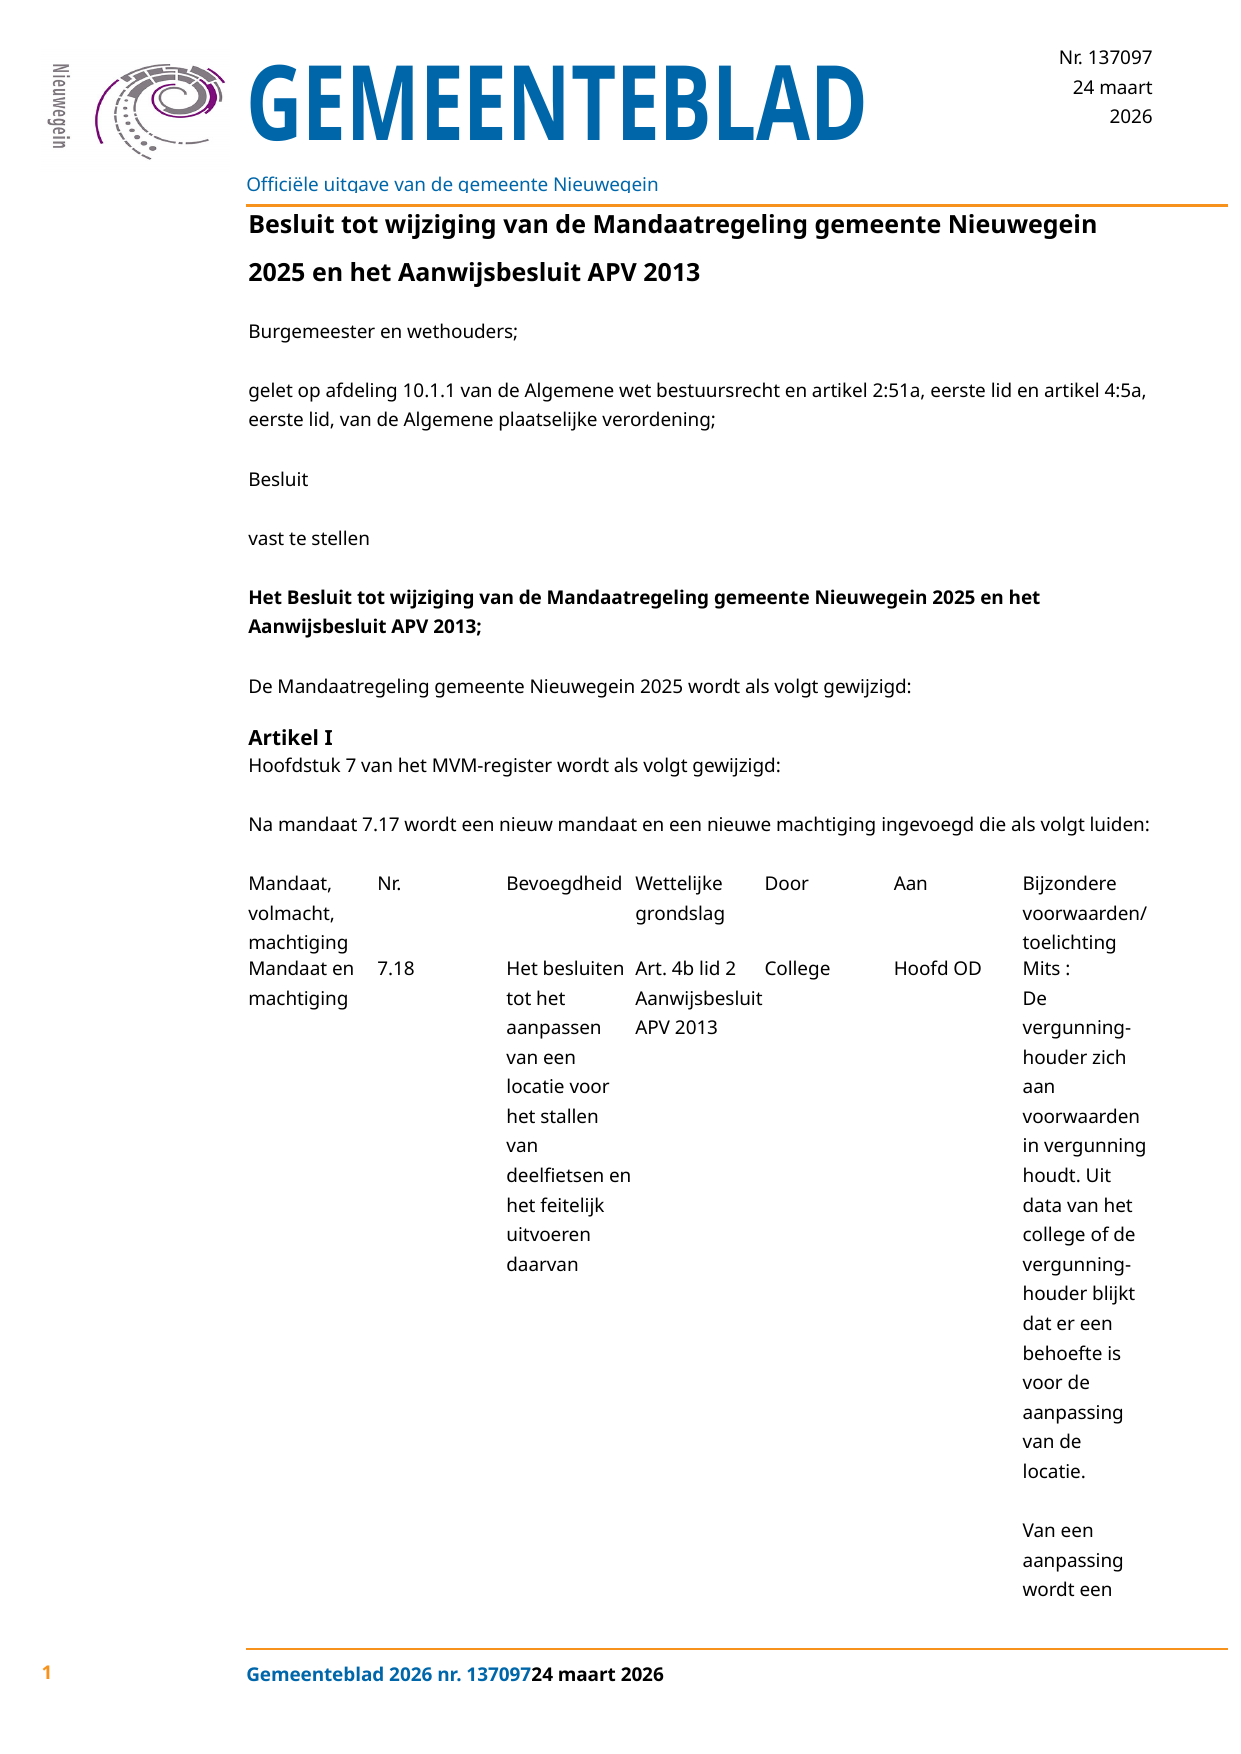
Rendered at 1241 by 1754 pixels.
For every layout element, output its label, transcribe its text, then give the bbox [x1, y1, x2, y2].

table_cell Hoofd OD [894, 955, 1022, 1602]
table_cell Het besluiten tot het aanpassen van een locatie voor het stallen van deelfietsen en het feitelijk uitvoeren daarvan [506, 955, 635, 1602]
text Het Besluit tot wijziging van de Mandaatregeling gemeente Nieuwegein 2025 en het Aanwijsbesluit APV 2013; [248, 584, 1152, 639]
table_cell Mandaat en machtiging [248, 955, 377, 1602]
table_cell 7.18 [377, 955, 506, 1602]
text gelet op afdeling 10.1.1 van de Algemene wet bestuursrecht en artikel 2:51a, eerste lid en artikel 4:5a, eerste lid, van de Algemene plaatselijke verordening; [248, 377, 1152, 432]
picture [41, 47, 231, 172]
table_cell Mits : De vergunning-houder zich aan voorwaarden in vergunning houdt. Uit data van het college of de vergunning-houder blijkt dat er een behoefte is voor de aanpassing van de locatie. Van een aanpassing wordt een [1023, 955, 1152, 1602]
text Besluit [248, 466, 1152, 492]
text Artikel I [248, 723, 1152, 752]
table_header Bevoegdheid [506, 870, 635, 955]
table_header Bijzondere voorwaarden/ toelichting [1023, 870, 1152, 955]
text De Mandaatregeling gemeente Nieuwegein 2025 wordt als volgt gewijzigd: [248, 673, 1152, 699]
table_cell College [764, 955, 893, 1602]
table_header Door [764, 870, 893, 955]
table_header Aan [894, 870, 1022, 955]
table_cell Art. 4b lid 2 Aanwijsbesluit APV 2013 [635, 955, 764, 1602]
table_header Nr. [377, 870, 506, 955]
text Hoofdstuk 7 van het MVM-register wordt als volgt gewijzigd: [248, 752, 1152, 777]
text Na mandaat 7.17 wordt een nieuw mandaat en een nieuwe machtiging ingevoegd die als volgt luiden: [248, 811, 1152, 837]
text Burgemeester en wethouders; [248, 318, 1152, 344]
text Besluit tot wijziging van de Mandaatregeling gemeente Nieuwegein 2025 en het Aanwijsbesluit APV 2013 [248, 207, 1152, 288]
text vast te stellen [248, 525, 1152, 551]
table_header Mandaat, volmacht, machtiging [248, 870, 377, 955]
table_header Wettelijke grondslag [635, 870, 764, 955]
